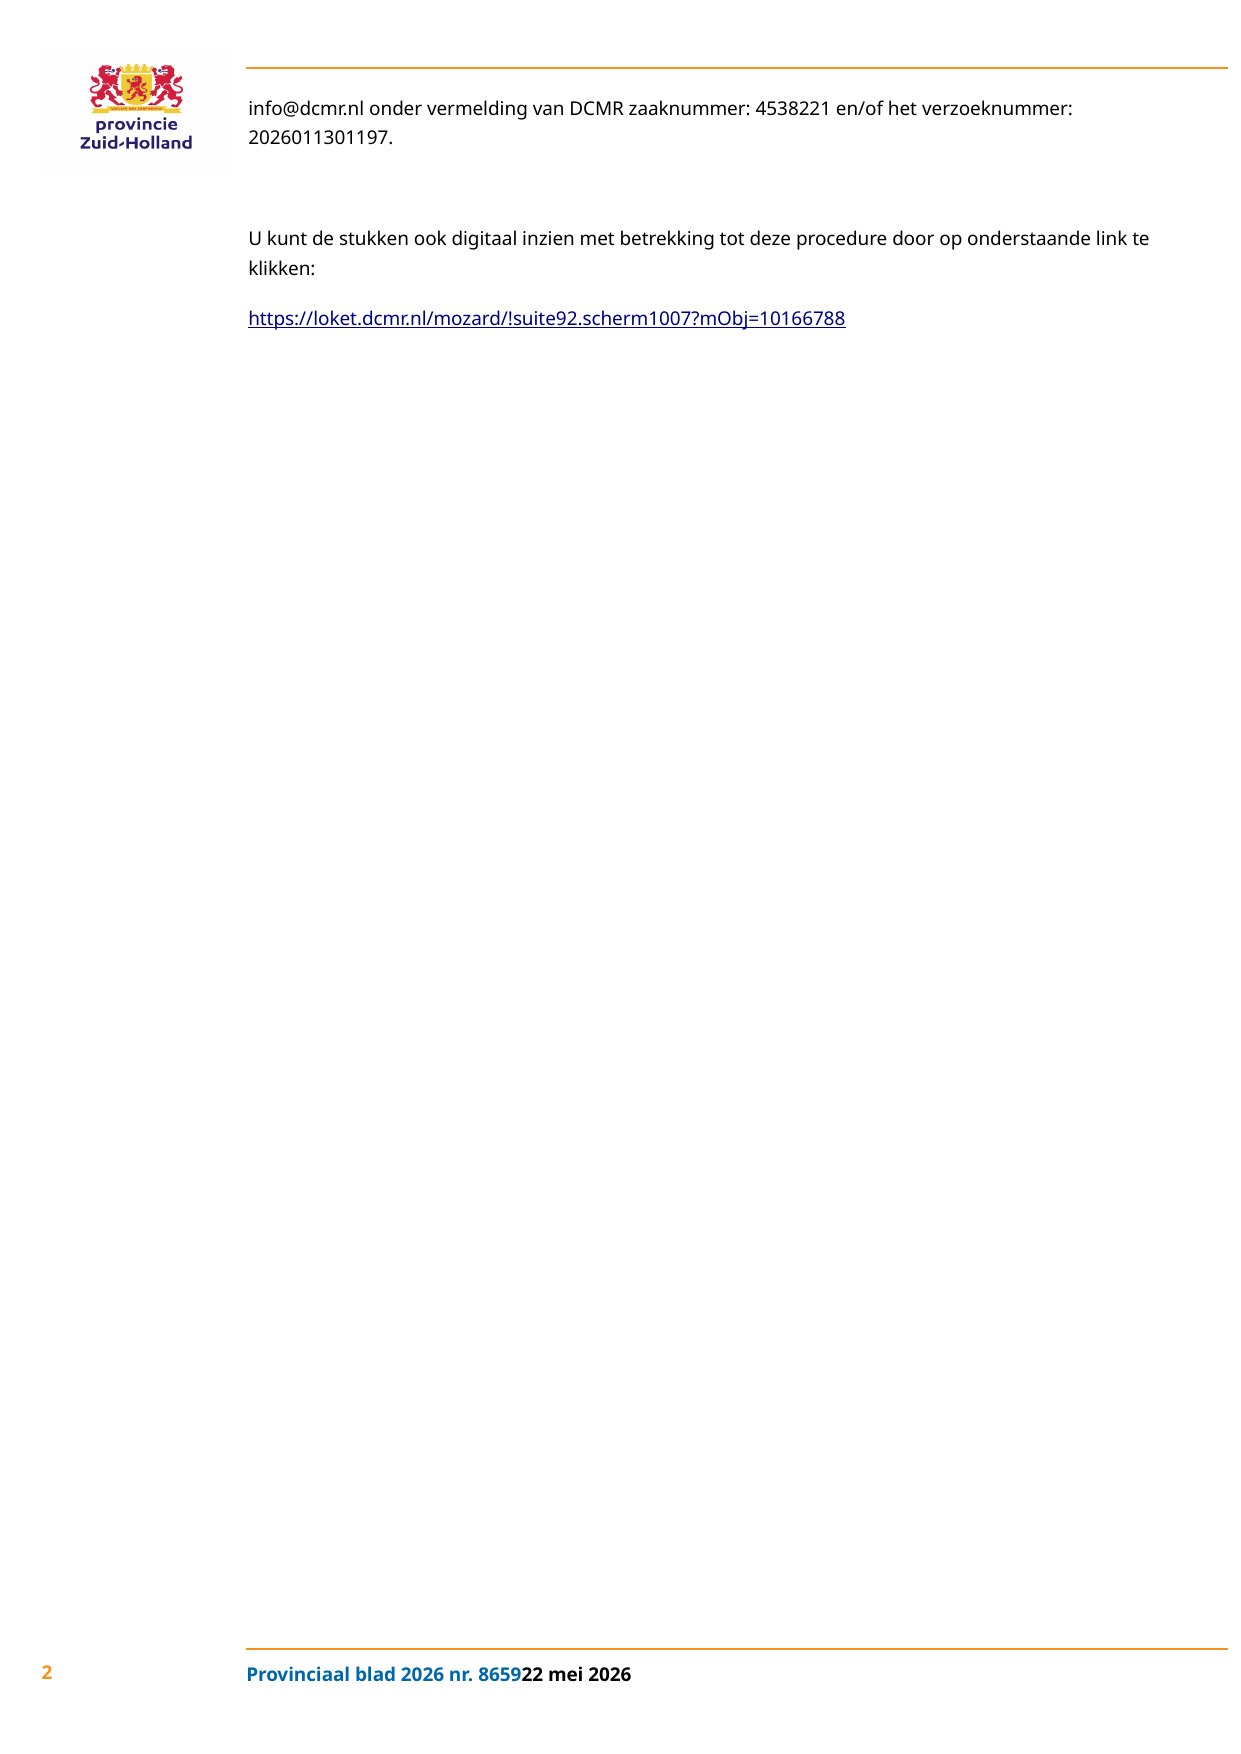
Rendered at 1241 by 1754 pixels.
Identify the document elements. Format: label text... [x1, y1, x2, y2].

picture [41, 47, 231, 172]
text info@dcmr.nl onder vermelding van DCMR zaaknummer: 4538221 en/of het verzoeknummer: 2026011301197. [248, 95, 1152, 150]
text U kunt de stukken ook digitaal inzien met betrekking tot deze procedure door op onderstaande link te klikken: [248, 225, 1152, 281]
text https://loket.dcmr.nl/mozard/!suite92.scherm1007?mObj=10166788 [248, 305, 1152, 331]
